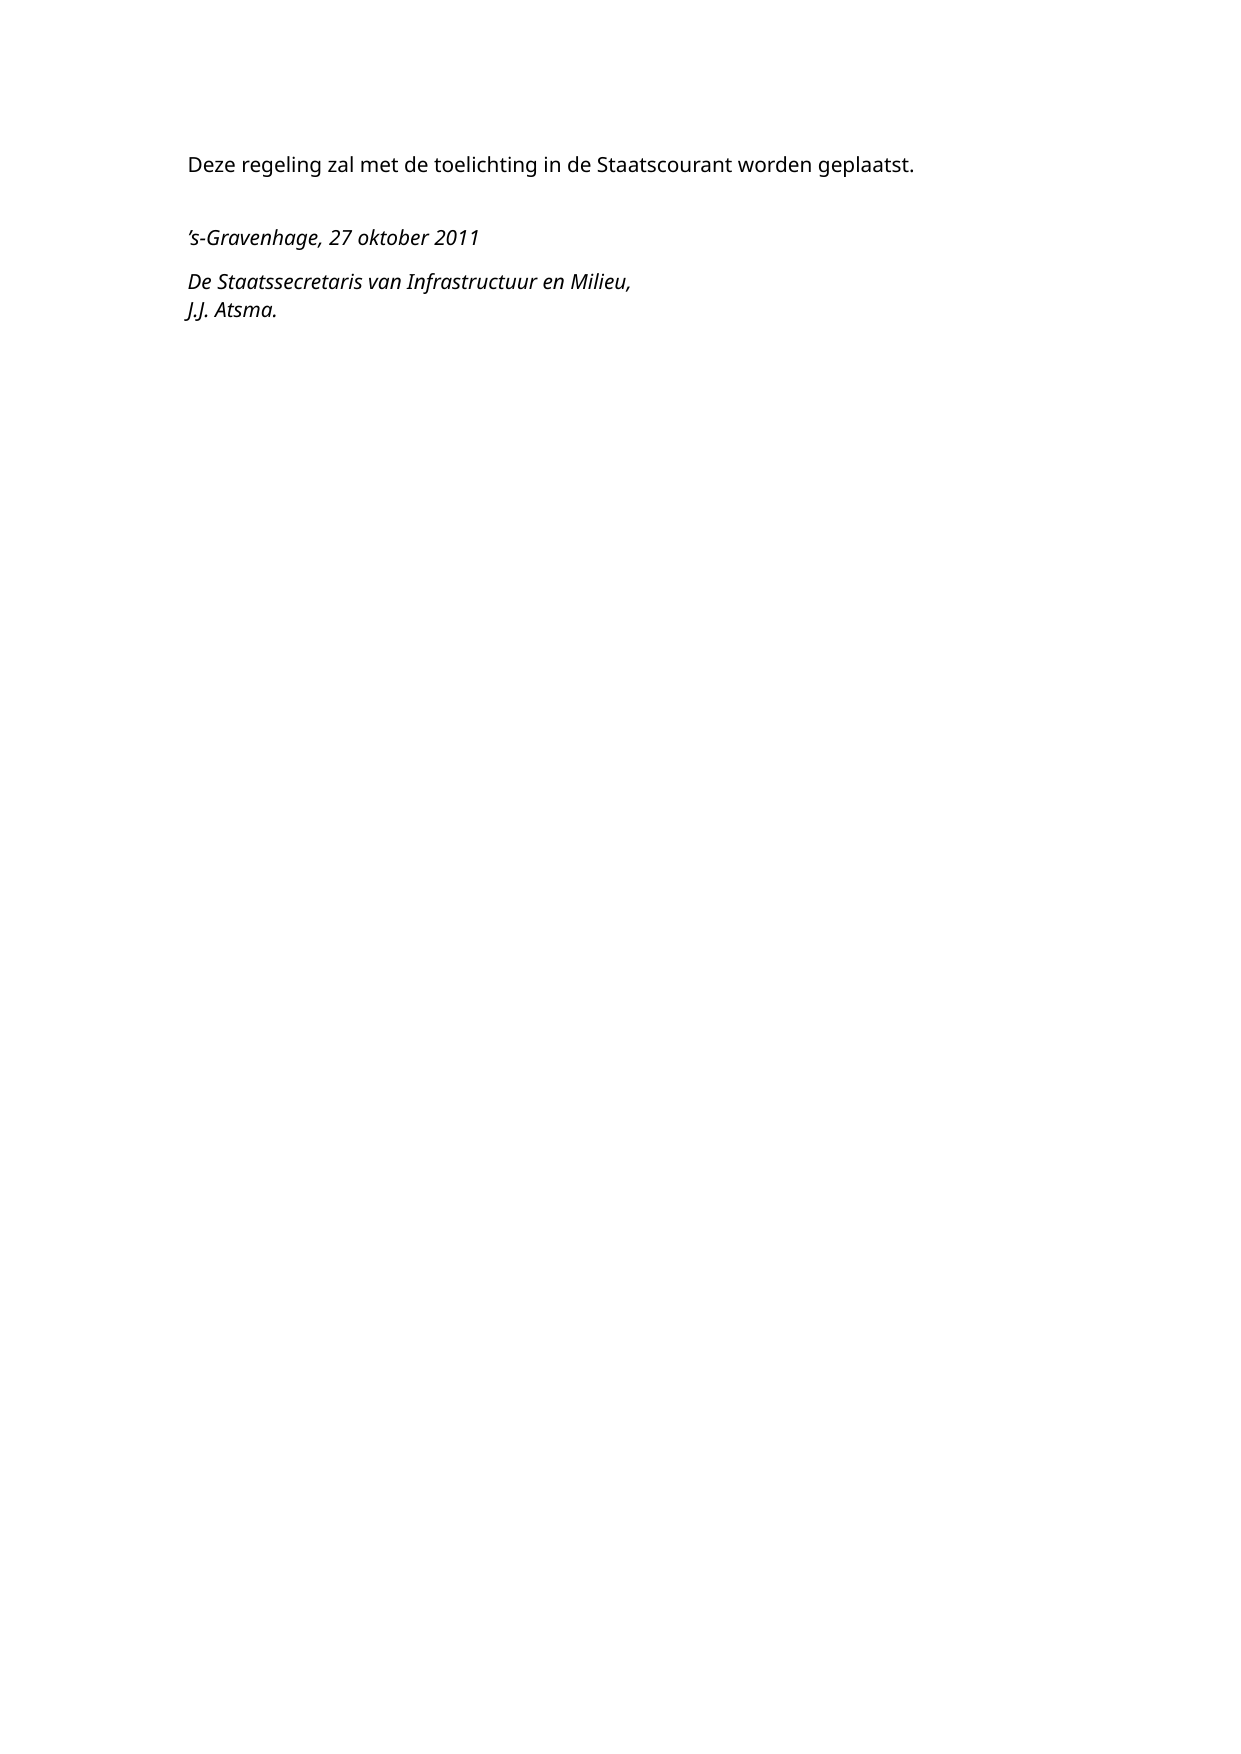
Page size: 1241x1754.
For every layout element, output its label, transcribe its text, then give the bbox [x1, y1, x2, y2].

text Deze regeling zal met de toelichting in de Staatscourant worden geplaatst. [187, 150, 1053, 178]
text J.J. Atsma. [187, 295, 1053, 324]
text ’s-Gravenhage, 27 oktober 2011 [187, 223, 1053, 252]
text De Staatssecretaris van Infrastructuur en Milieu, [187, 267, 1053, 295]
